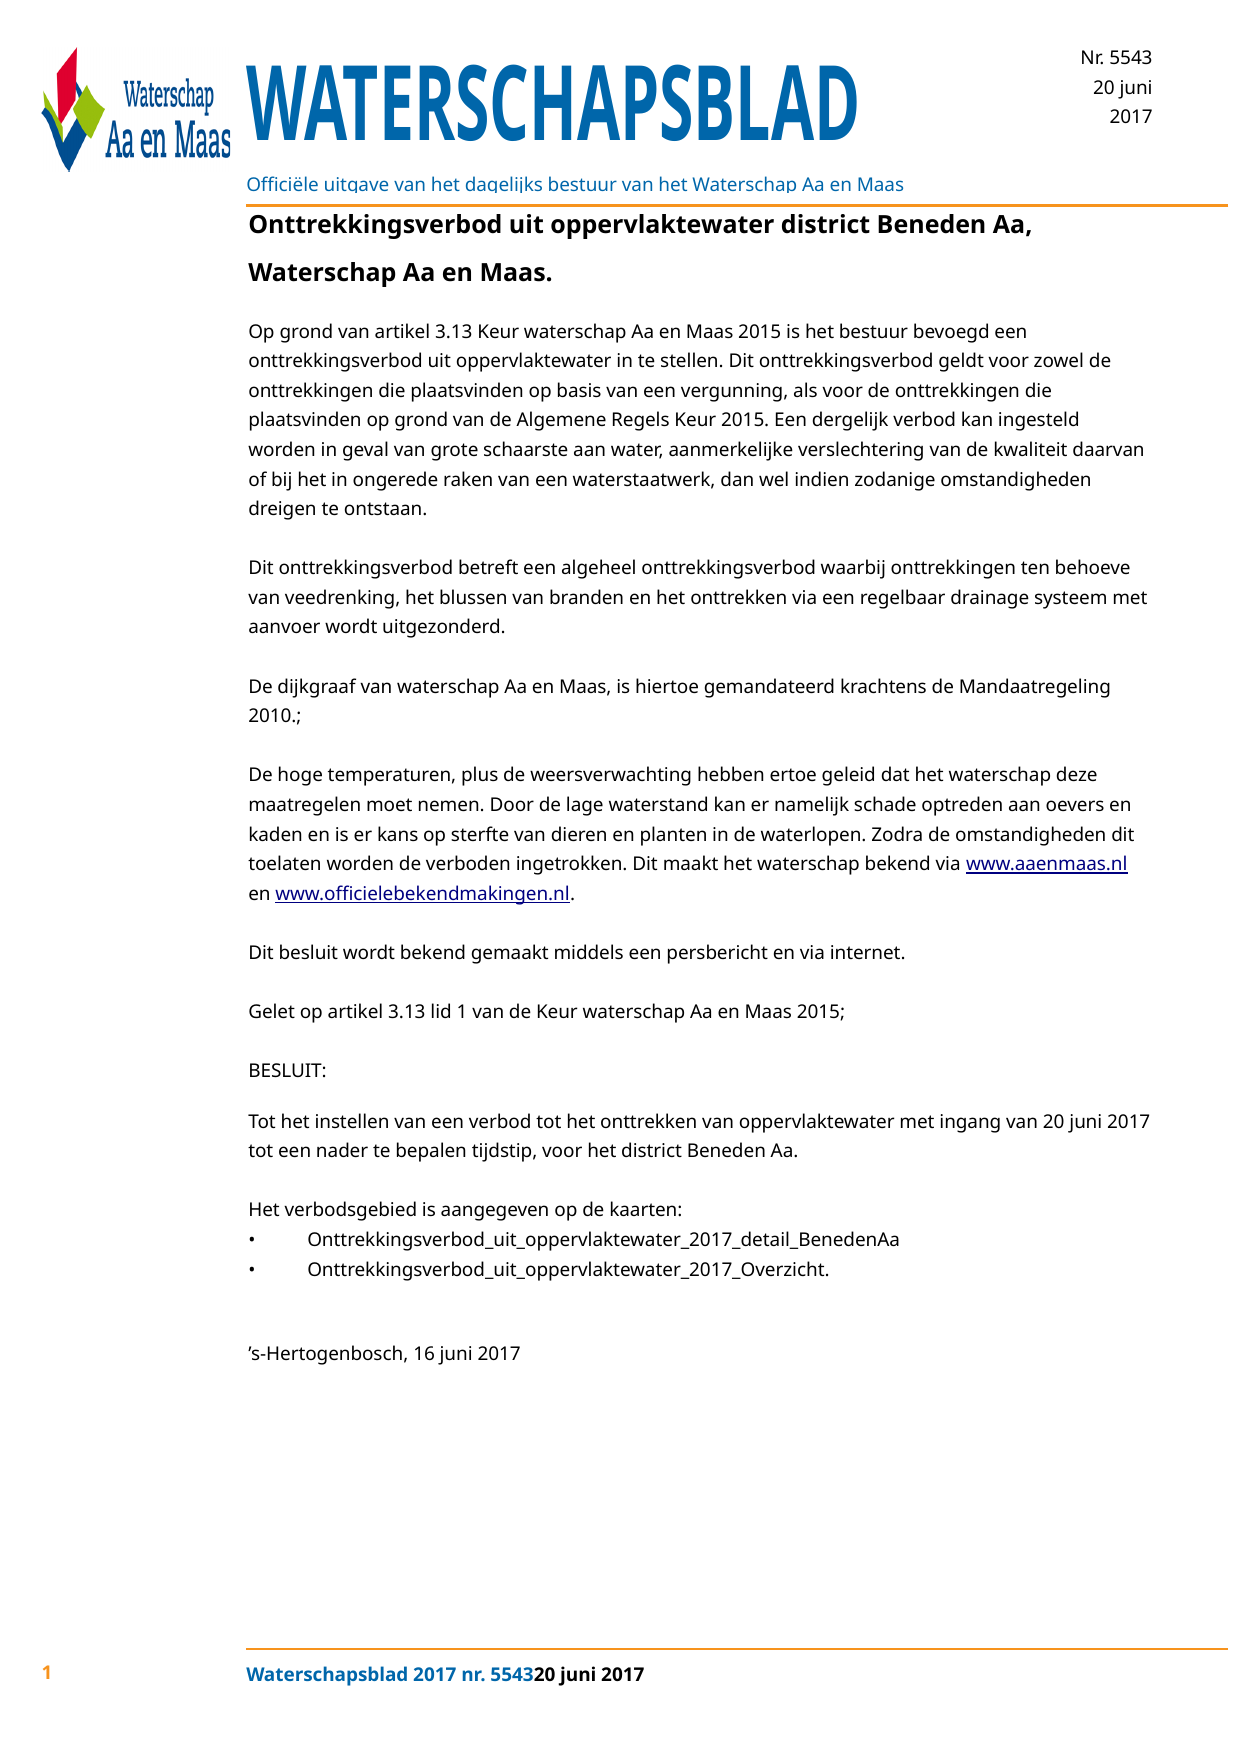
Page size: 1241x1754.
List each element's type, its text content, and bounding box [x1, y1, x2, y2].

text Gelet op artikel 3.13 lid 1 van de Keur waterschap Aa en Maas 2015; [248, 998, 1152, 1024]
text BESLUIT: [248, 1057, 1152, 1083]
list Onttrekkingsverbod_uit_oppervlaktewater_2017_detail_BenedenAa [248, 1226, 1152, 1252]
text De hoge temperaturen, plus de weersverwachting hebben ertoe geleid dat het waterschap deze maatregelen moet nemen. Door de lage waterstand kan er namelijk schade optreden aan oevers en kaden en is er kans op sterfte van dieren en planten in de waterlopen. Zodra de omstandigheden dit toelaten worden de verboden ingetrokken. Dit maakt het waterschap bekend via www.aaenmaas.nl en www.officielebekendmakingen.nl. [248, 762, 1152, 906]
text De dijkgraaf van waterschap Aa en Maas, is hiertoe gemandateerd krachtens de Mandaatregeling 2010.; [248, 673, 1152, 728]
text Tot het instellen van een verbod tot het onttrekken van oppervlaktewater met ingang van 20 juni 2017 tot een nader te bepalen tijdstip, voor het district Beneden Aa. [248, 1108, 1152, 1163]
list Onttrekkingsverbod_uit_oppervlaktewater_2017_Overzicht. [248, 1256, 1152, 1281]
text Onttrekkingsverbod uit oppervlaktewater district Beneden Aa, Waterschap Aa en Maas. [248, 207, 1152, 288]
text Dit besluit wordt bekend gemaakt middels een persbericht en via internet. [248, 939, 1152, 965]
text Op grond van artikel 3.13 Keur waterschap Aa en Maas 2015 is het bestuur bevoegd een onttrekkingsverbod uit oppervlaktewater in te stellen. Dit onttrekkingsverbod geldt voor zowel de onttrekkingen die plaatsvinden op basis van een vergunning, als voor de onttrekkingen die plaatsvinden op grond van de Algemene Regels Keur 2015. Een dergelijk verbod kan ingesteld worden in geval van grote schaarste aan water, aanmerkelijke verslechtering van de kwaliteit daarvan of bij het in ongerede raken van een waterstaatwerk, dan wel indien zodanige omstandigheden dreigen te ontstaan. [248, 318, 1152, 521]
text Dit onttrekkingsverbod betreft een algeheel onttrekkingsverbod waarbij onttrekkingen ten behoeve van veedrenking, het blussen van branden en het onttrekken via een regelbaar drainage systeem met aanvoer wordt uitgezonderd. [248, 554, 1152, 639]
text Het verbodsgebied is aangegeven op de kaarten: [248, 1197, 1152, 1222]
text ’s-Hertogenbosch, 16 juni 2017 [248, 1341, 1152, 1366]
picture [41, 47, 231, 172]
